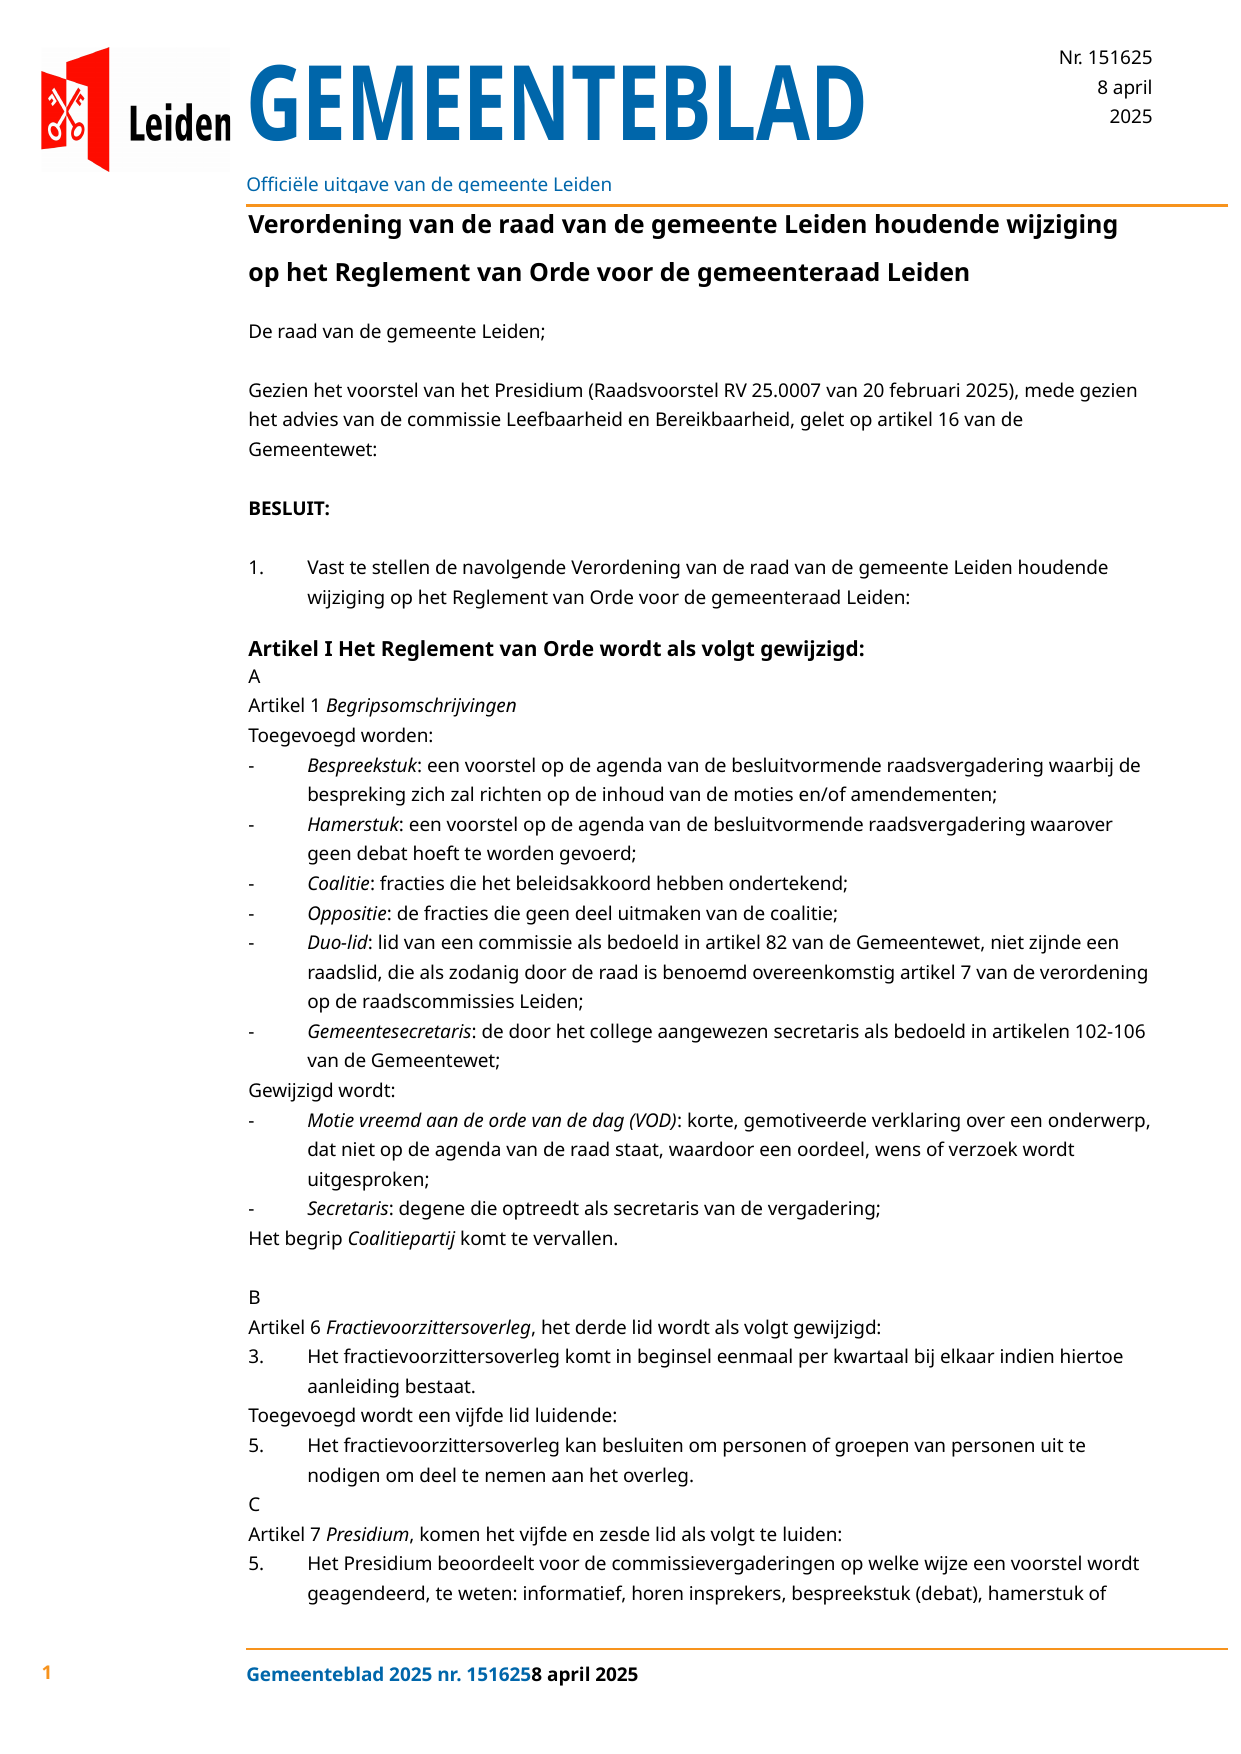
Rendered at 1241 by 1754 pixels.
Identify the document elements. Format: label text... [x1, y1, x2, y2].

text Gezien het voorstel van het Presidium (Raadsvoorstel RV 25.0007 van 20 februari 2025), mede gezien het advies van de commissie Leefbaarheid en Bereikbaarheid, gelet op artikel 16 van de Gemeentewet: [248, 377, 1152, 462]
list Hamerstuk: een voorstel op de agenda van de besluitvormende raadsvergadering waarover geen debat hoeft te worden gevoerd; [248, 811, 1152, 866]
list Coalitie: fracties die het beleidsakkoord hebben ondertekend; [248, 870, 1152, 896]
list Duo-lid: lid van een commissie als bedoeld in artikel 82 van de Gemeentewet, niet zijnde een raadslid, die als zodanig door de raad is benoemd overeenkomstig artikel 7 van de verordening op de raadscommissies Leiden; [248, 929, 1152, 1014]
text Artikel 7 Presidium, komen het vijfde en zesde lid als volgt te luiden: [248, 1521, 1152, 1547]
text Gewijzigd wordt: [248, 1077, 1152, 1103]
list Het Presidium beoordeelt voor de commissievergaderingen op welke wijze een voorstel wordt geagendeerd, te weten: informatief, horen insprekers, bespreekstuk (debat), hamerstuk of [248, 1551, 1152, 1606]
list Gemeentesecretaris: de door het college aangewezen secretaris als bedoeld in artikelen 102-106 van de Gemeentewet; [248, 1018, 1152, 1073]
text Verordening van de raad van de gemeente Leiden houdende wijziging op het Reglement van Orde voor de gemeenteraad Leiden [248, 207, 1152, 288]
list Het fractievoorzittersoverleg komt in beginsel eenmaal per kwartaal bij elkaar indien hiertoe aanleiding bestaat. [248, 1343, 1152, 1399]
text De raad van de gemeente Leiden; [248, 318, 1152, 344]
text Artikel 6 Fractievoorzittersoverleg, het derde lid wordt als volgt gewijzigd: [248, 1314, 1152, 1339]
text Artikel 1 Begripsomschrijvingen [248, 693, 1152, 718]
text Het begrip Coalitiepartij komt te vervallen. [248, 1225, 1152, 1251]
list Bespreekstuk: een voorstel op de agenda van de besluitvormende raadsvergadering waarbij de bespreking zich zal richten op de inhoud van de moties en/of amendementen; [248, 752, 1152, 807]
list Vast te stellen de navolgende Verordening van de raad van de gemeente Leiden houdende wijziging op het Reglement van Orde voor de gemeenteraad Leiden: [248, 554, 1152, 610]
list Secretaris: degene die optreedt als secretaris van de vergadering; [248, 1196, 1152, 1221]
list Oppositie: de fracties die geen deel uitmaken van de coalitie; [248, 900, 1152, 925]
text Toegevoegd wordt een vijfde lid luidende: [248, 1403, 1152, 1428]
picture [41, 47, 231, 172]
list Het fractievoorzittersoverleg kan besluiten om personen of groepen van personen uit te nodigen om deel te nemen aan het overleg. [248, 1432, 1152, 1487]
text A [248, 663, 1152, 689]
text C [248, 1491, 1152, 1517]
text BESLUIT: [248, 495, 1152, 521]
text Artikel I Het Reglement van Orde wordt als volgt gewijzigd: [248, 634, 1152, 663]
list Motie vreemd aan de orde van de dag (VOD): korte, gemotiveerde verklaring over een onderwerp, dat niet op de agenda van de raad staat, waardoor een oordeel, wens of verzoek wordt uitgesproken; [248, 1107, 1152, 1192]
text Toegevoegd worden: [248, 722, 1152, 748]
text B [248, 1284, 1152, 1310]
